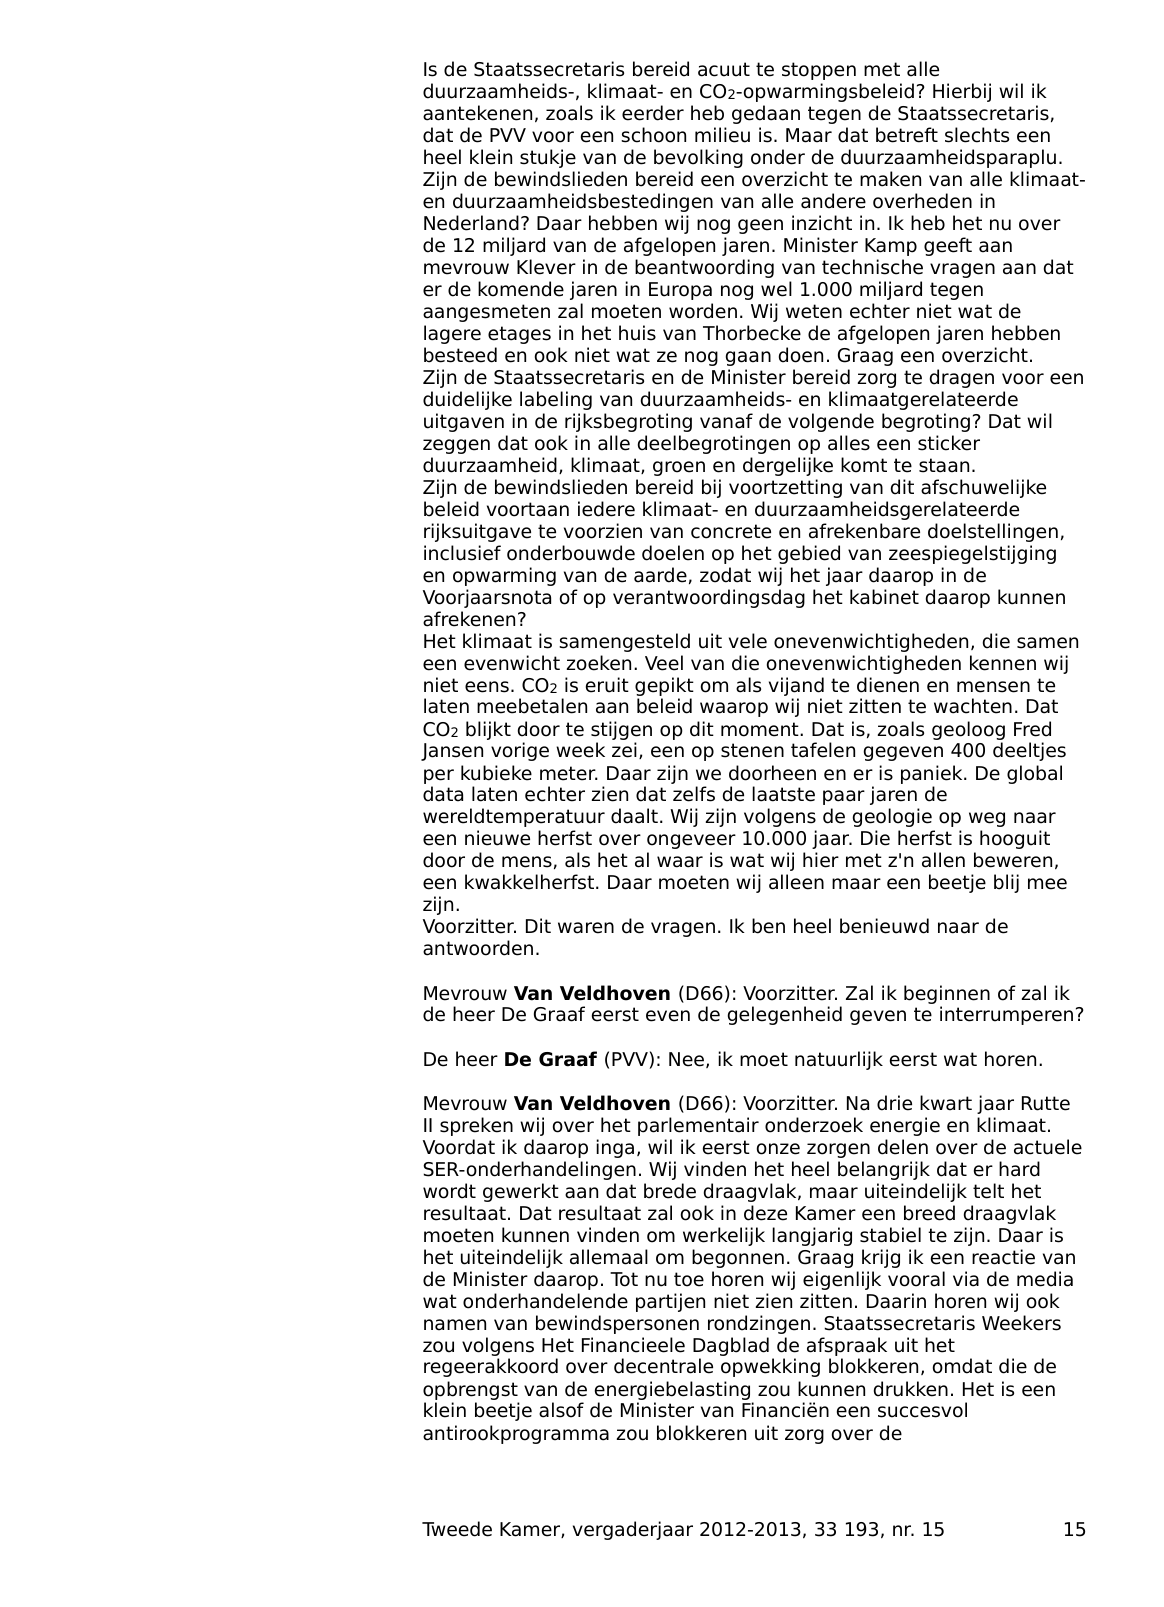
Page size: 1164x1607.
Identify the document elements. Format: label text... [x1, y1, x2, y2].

text Zijn de bewindslieden bereid een overzicht te maken van alle klimaat- en duurzaamheidsbestedingen van alle andere overheden in Nederland? Daar hebben wij nog geen inzicht in. Ik heb het nu over de 12 miljard van de afgelopen jaren. Minister Kamp geeft aan mevrouw Klever in de beantwoording van technische vragen aan dat er de komende jaren in Europa nog wel 1.000 miljard tegen aangesmeten zal moeten worden. Wij weten echter niet wat de lagere etages in het huis van Thorbecke de afgelopen jaren hebben besteed en ook niet wat ze nog gaan doen. Graag een overzicht. [422, 169, 1087, 367]
text Zijn de bewindslieden bereid bij voortzetting van dit afschuwelijke beleid voortaan iedere klimaat- en duurzaamheidsgerelateerde rijksuitgave te voorzien van concrete en afrekenbare doelstellingen, inclusief onderbouwde doelen op het gebied van zeespiegelstijging en opwarming van de aarde, zodat wij het jaar daarop in de Voorjaarsnota of op verantwoordingsdag het kabinet daarop kunnen afrekenen? [422, 477, 1087, 631]
text Voorzitter. Dit waren de vragen. Ik ben heel benieuwd naar de antwoorden. [422, 916, 1087, 960]
text Het klimaat is samengesteld uit vele onevenwichtigheden, die samen een evenwicht zoeken. Veel van die onevenwichtigheden kennen wij niet eens. CO2 is eruit gepikt om als vijand te dienen en mensen te laten meebetalen aan beleid waarop wij niet zitten te wachten. Dat CO2 blijkt door te stijgen op dit moment. Dat is, zoals geoloog Fred Jansen vorige week zei, een op stenen tafelen gegeven 400 deeltjes per kubieke meter. Daar zijn we doorheen en er is paniek. De global data laten echter zien dat zelfs de laatste paar jaren de wereldtemperatuur daalt. Wij zijn volgens de geologie op weg naar een nieuwe herfst over ongeveer 10.000 jaar. Die herfst is hooguit door de mens, als het al waar is wat wij hier met z'n allen beweren, een kwakkelherfst. Daar moeten wij alleen maar een beetje blij mee zijn. [422, 631, 1087, 916]
text Mevrouw Van Veldhoven (D66): Voorzitter. Zal ik beginnen of zal ik de heer De Graaf eerst even de gelegenheid geven te interrumperen? [422, 982, 1087, 1026]
text De heer De Graaf (PVV): Nee, ik moet natuurlijk eerst wat horen. [422, 1048, 1087, 1071]
text Zijn de Staatssecretaris en de Minister bereid zorg te dragen voor een duidelijke labeling van duurzaamheids- en klimaatgerelateerde uitgaven in de rijksbegroting vanaf de volgende begroting? Dat wil zeggen dat ook in alle deelbegrotingen op alles een sticker duurzaamheid, klimaat, groen en dergelijke komt te staan. [422, 367, 1087, 477]
text Mevrouw Van Veldhoven (D66): Voorzitter. Na drie kwart jaar Rutte II spreken wij over het parlementair onderzoek energie en klimaat. Voordat ik daarop inga, wil ik eerst onze zorgen delen over de actuele SER-onderhandelingen. Wij vinden het heel belangrijk dat er hard wordt gewerkt aan dat brede draagvlak, maar uiteindelijk telt het resultaat. Dat resultaat zal ook in deze Kamer een breed draagvlak moeten kunnen vinden om werkelijk langjarig stabiel te zijn. Daar is het uiteindelijk allemaal om begonnen. Graag krijg ik een reactie van de Minister daarop. Tot nu toe horen wij eigenlijk vooral via de media wat onderhandelende partijen niet zien zitten. Daarin horen wij ook namen van bewindspersonen rondzingen. Staatssecretaris Weekers zou volgens Het Financieele Dagblad de afspraak uit het regeerakkoord over decentrale opwekking blokkeren, omdat die de opbrengst van de energiebelasting zou kunnen drukken. Het is een klein beetje alsof de Minister van Financiën een succesvol antirookprogramma zou blokkeren uit zorg over de [422, 1093, 1087, 1444]
text Is de Staatssecretaris bereid acuut te stoppen met alle duurzaamheids-, klimaat- en CO2-opwarmingsbeleid? Hierbij wil ik aantekenen, zoals ik eerder heb gedaan tegen de Staatssecretaris, dat de PVV voor een schoon milieu is. Maar dat betreft slechts een heel klein stukje van de bevolking onder de duurzaamheidsparaplu. [422, 59, 1087, 169]
